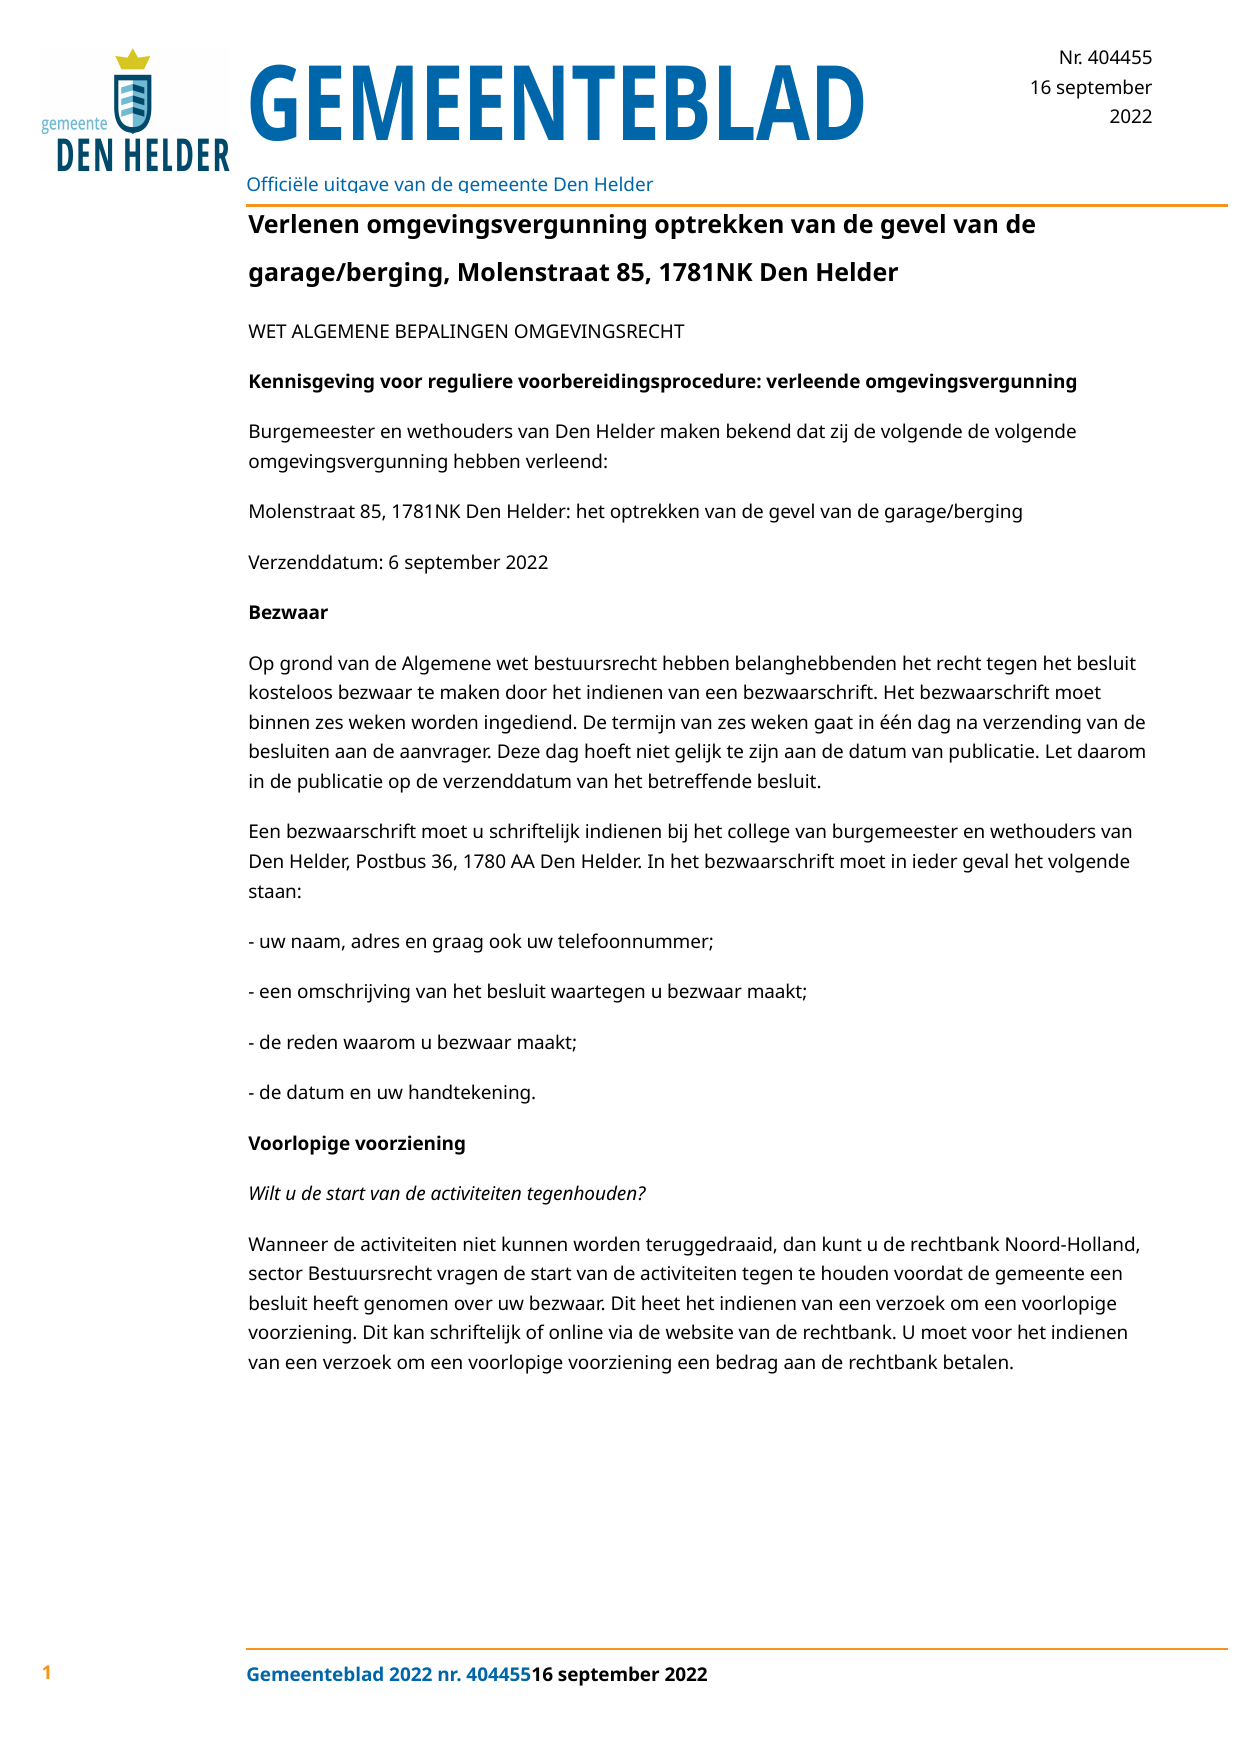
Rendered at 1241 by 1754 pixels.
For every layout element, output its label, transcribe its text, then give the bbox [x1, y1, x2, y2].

text Op grond van de Algemene wet bestuursrecht hebben belanghebbenden het recht tegen het besluit kosteloos bezwaar te maken door het indienen van een bezwaarschrift. Het bezwaarschrift moet binnen zes weken worden ingediend. De termijn van zes weken gaat in één dag na verzending van de besluiten aan de aanvrager. Deze dag hoeft niet gelijk te zijn aan de datum van publicatie. Let daarom in de publicatie op de verzenddatum van het betreffende besluit. [248, 650, 1152, 794]
text Verzenddatum: 6 september 2022 [248, 549, 1152, 575]
text Wilt u de start van de activiteiten tegenhouden? [248, 1180, 1152, 1206]
picture [130, 157, 135, 172]
picture [100, 154, 106, 172]
text Bezwaar [248, 599, 1152, 625]
text Voorlopige voorziening [248, 1130, 1152, 1156]
text - uw naam, adres en graag ook uw telefoonnummer; [248, 928, 1152, 954]
text Verlenen omgevingsvergunning optrekken van de gevel van de garage/berging, Molenstraat 85, 1781NK Den Helder [248, 207, 1152, 288]
picture [63, 144, 68, 165]
text Kennisgeving voor reguliere voorbereidingsprocedure: verleende omgevingsvergunning [248, 368, 1152, 394]
text - een omschrijving van het besluit waartegen u bezwaar maakt; [248, 979, 1152, 1004]
picture [41, 47, 231, 172]
text Een bezwaarschrift moet u schriftelijk indienen bij het college van burgemeester en wethouders van Den Helder, Postbus 36, 1780 AA Den Helder. In het bezwaarschrift moet in ieder geval het volgende staan: [248, 819, 1152, 904]
picture [220, 160, 224, 172]
text Wanneer de activiteiten niet kunnen worden teruggedraaid, dan kunt u de rechtbank Noord-Holland, sector Bestuursrecht vragen de start van de activiteiten tegen te houden voordat de gemeente een besluit heeft genomen over uw bezwaar. Dit heet het indienen van een verzoek om een voorlopige voorziening. Dit kan schriftelijk of online via de website van de rechtbank. U moet voor het indienen van een verzoek om een voorlopige voorziening een bedrag aan de rechtbank betalen. [248, 1231, 1152, 1375]
text - de reden waarom u bezwaar maakt; [248, 1029, 1152, 1055]
text Burgemeester en wethouders van Den Helder maken bekend dat zij de volgende de volgende omgevingsvergunning hebben verleend: [248, 419, 1152, 474]
text WET ALGEMENE BEPALINGEN OMGEVINGSRECHT [248, 318, 1152, 344]
text - de datum en uw handtekening. [248, 1079, 1152, 1105]
picture [182, 144, 187, 165]
text Molenstraat 85, 1781NK Den Helder: het optrekken van de gevel van de garage/berging [248, 499, 1152, 524]
